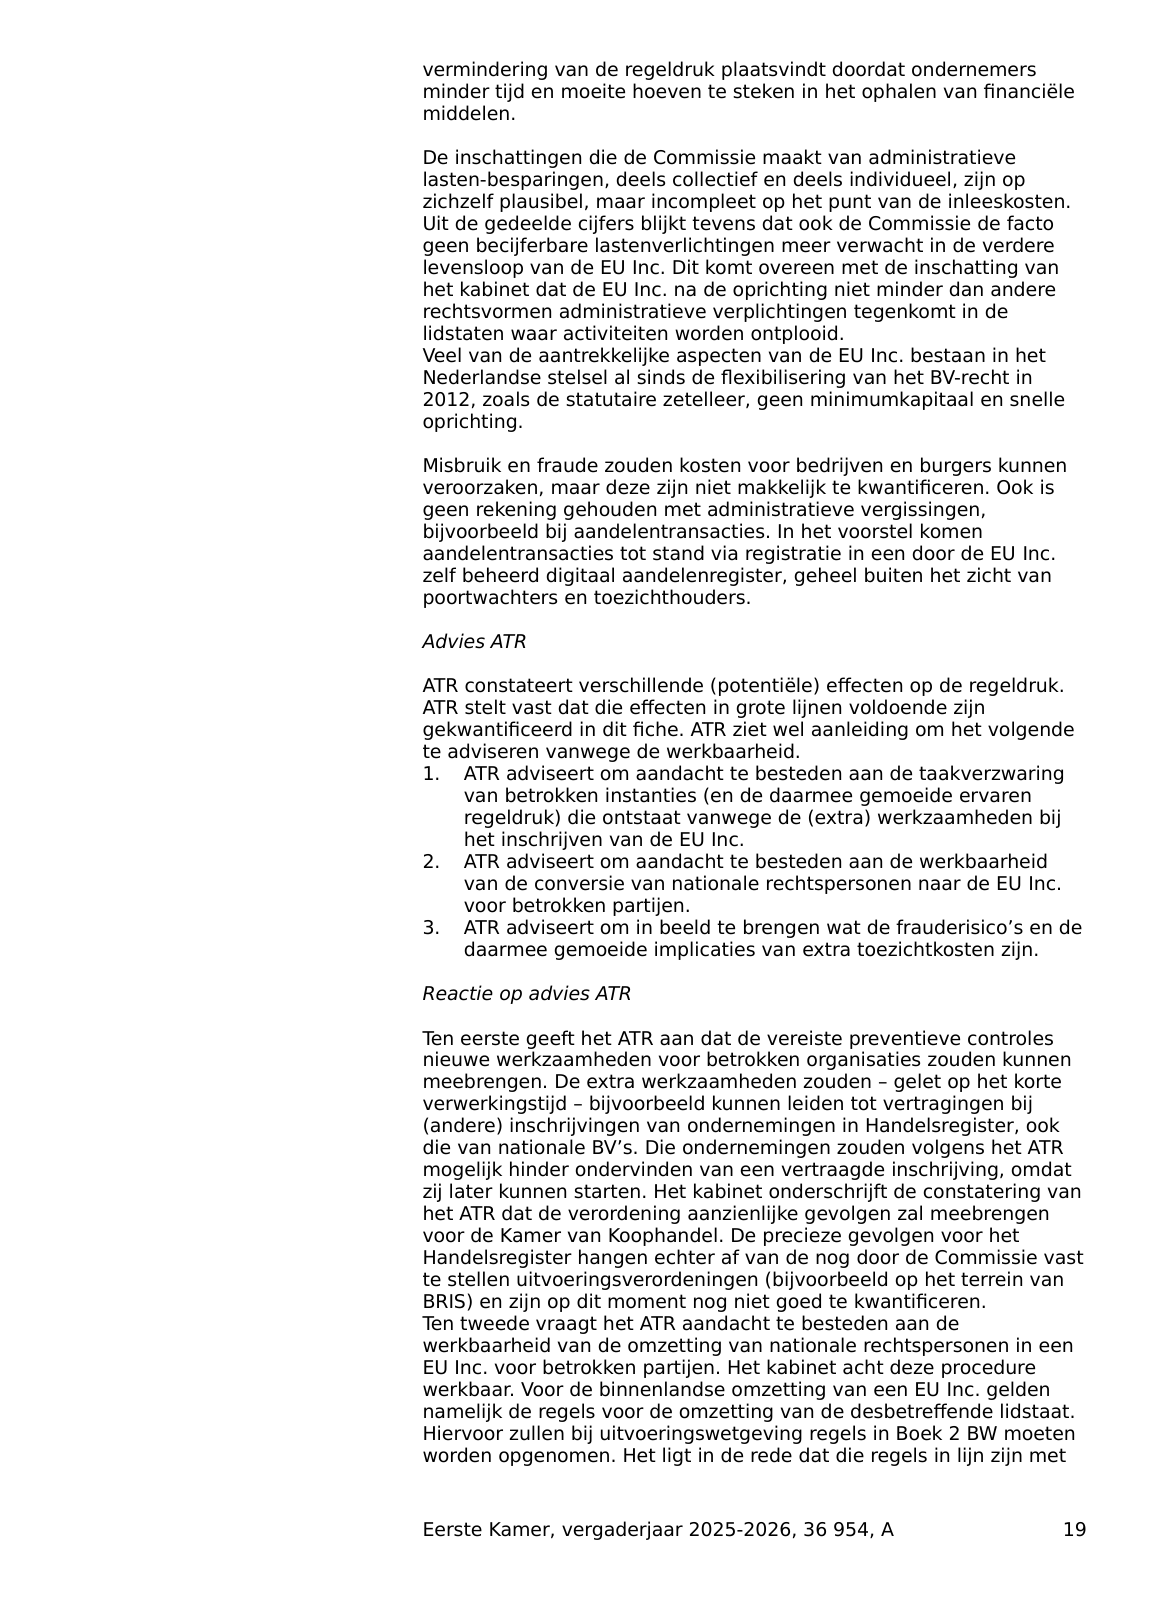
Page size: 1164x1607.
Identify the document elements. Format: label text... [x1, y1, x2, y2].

text De inschattingen die de Commissie maakt van administratieve lasten-besparingen, deels collectief en deels individueel, zijn op zichzelf plausibel, maar incompleet op het punt van de inleeskosten. Uit de gedeelde cijfers blijkt tevens dat ook de Commissie de facto geen becijferbare lastenverlichtingen meer verwacht in de verdere levensloop van de EU Inc. Dit komt overeen met de inschatting van het kabinet dat de EU Inc. na de oprichting niet minder dan andere rechtsvormen administratieve verplichtingen tegenkomt in de lidstaten waar activiteiten worden ontplooid. [422, 147, 1087, 345]
text Misbruik en fraude zouden kosten voor bedrijven en burgers kunnen veroorzaken, maar deze zijn niet makkelijk te kwantificeren. Ook is geen rekening gehouden met administratieve vergissingen, bijvoorbeeld bij aandelentransacties. In het voorstel komen aandelentransacties tot stand via registratie in een door de EU Inc. zelf beheerd digitaal aandelenregister, geheel buiten het zicht van poortwachters en toezichthouders. [422, 455, 1087, 609]
subtitle Reactie op advies ATR [422, 983, 1087, 1005]
subtitle Advies ATR [422, 631, 1087, 653]
text vermindering van de regeldruk plaatsvindt doordat ondernemers minder tijd en moeite hoeven te steken in het ophalen van financiële middelen. [422, 59, 1087, 125]
text 2. ATR adviseert om aandacht te besteden aan de werkbaarheid van de conversie van nationale rechtspersonen naar de EU Inc. voor betrokken partijen. [422, 851, 1087, 917]
text Veel van de aantrekkelijke aspecten van de EU Inc. bestaan in het Nederlandse stelsel al sinds de flexibilisering van het BV-recht in 2012, zoals de statutaire zetelleer, geen minimumkapitaal en snelle oprichting. [422, 345, 1087, 433]
text Ten eerste geeft het ATR aan dat de vereiste preventieve controles nieuwe werkzaamheden voor betrokken organisaties zouden kunnen meebrengen. De extra werkzaamheden zouden – gelet op het korte verwerkingstijd – bijvoorbeeld kunnen leiden tot vertragingen bij (andere) inschrijvingen van ondernemingen in Handelsregister, ook die van nationale BV’s. Die ondernemingen zouden volgens het ATR mogelijk hinder ondervinden van een vertraagde inschrijving, omdat zij later kunnen starten. Het kabinet onderschrijft de constatering van het ATR dat de verordening aanzienlijke gevolgen zal meebrengen voor de Kamer van Koophandel. De precieze gevolgen voor het Handelsregister hangen echter af van de nog door de Commissie vast te stellen uitvoeringsverordeningen (bijvoorbeeld op het terrein van BRIS) en zijn op dit moment nog niet goed te kwantificeren. [422, 1027, 1087, 1313]
text 1. ATR adviseert om aandacht te besteden aan de taakverzwaring van betrokken instanties (en de daarmee gemoeide ervaren regeldruk) die ontstaat vanwege de (extra) werkzaamheden bij het inschrijven van de EU Inc. [422, 763, 1087, 851]
text 3. ATR adviseert om in beeld te brengen wat de frauderisico’s en de daarmee gemoeide implicaties van extra toezichtkosten zijn. [422, 917, 1087, 961]
text ATR constateert verschillende (potentiële) effecten op de regeldruk. ATR stelt vast dat die effecten in grote lijnen voldoende zijn gekwantificeerd in dit fiche. ATR ziet wel aanleiding om het volgende te adviseren vanwege de werkbaarheid. [422, 675, 1087, 763]
text Ten tweede vraagt het ATR aandacht te besteden aan de werkbaarheid van de omzetting van nationale rechtspersonen in een EU Inc. voor betrokken partijen. Het kabinet acht deze procedure werkbaar. Voor de binnenlandse omzetting van een EU Inc. gelden namelijk de regels voor de omzetting van de desbetreffende lidstaat. Hiervoor zullen bij uitvoeringswetgeving regels in Boek 2 BW moeten worden opgenomen. Het ligt in de rede dat die regels in lijn zijn met [422, 1313, 1087, 1467]
